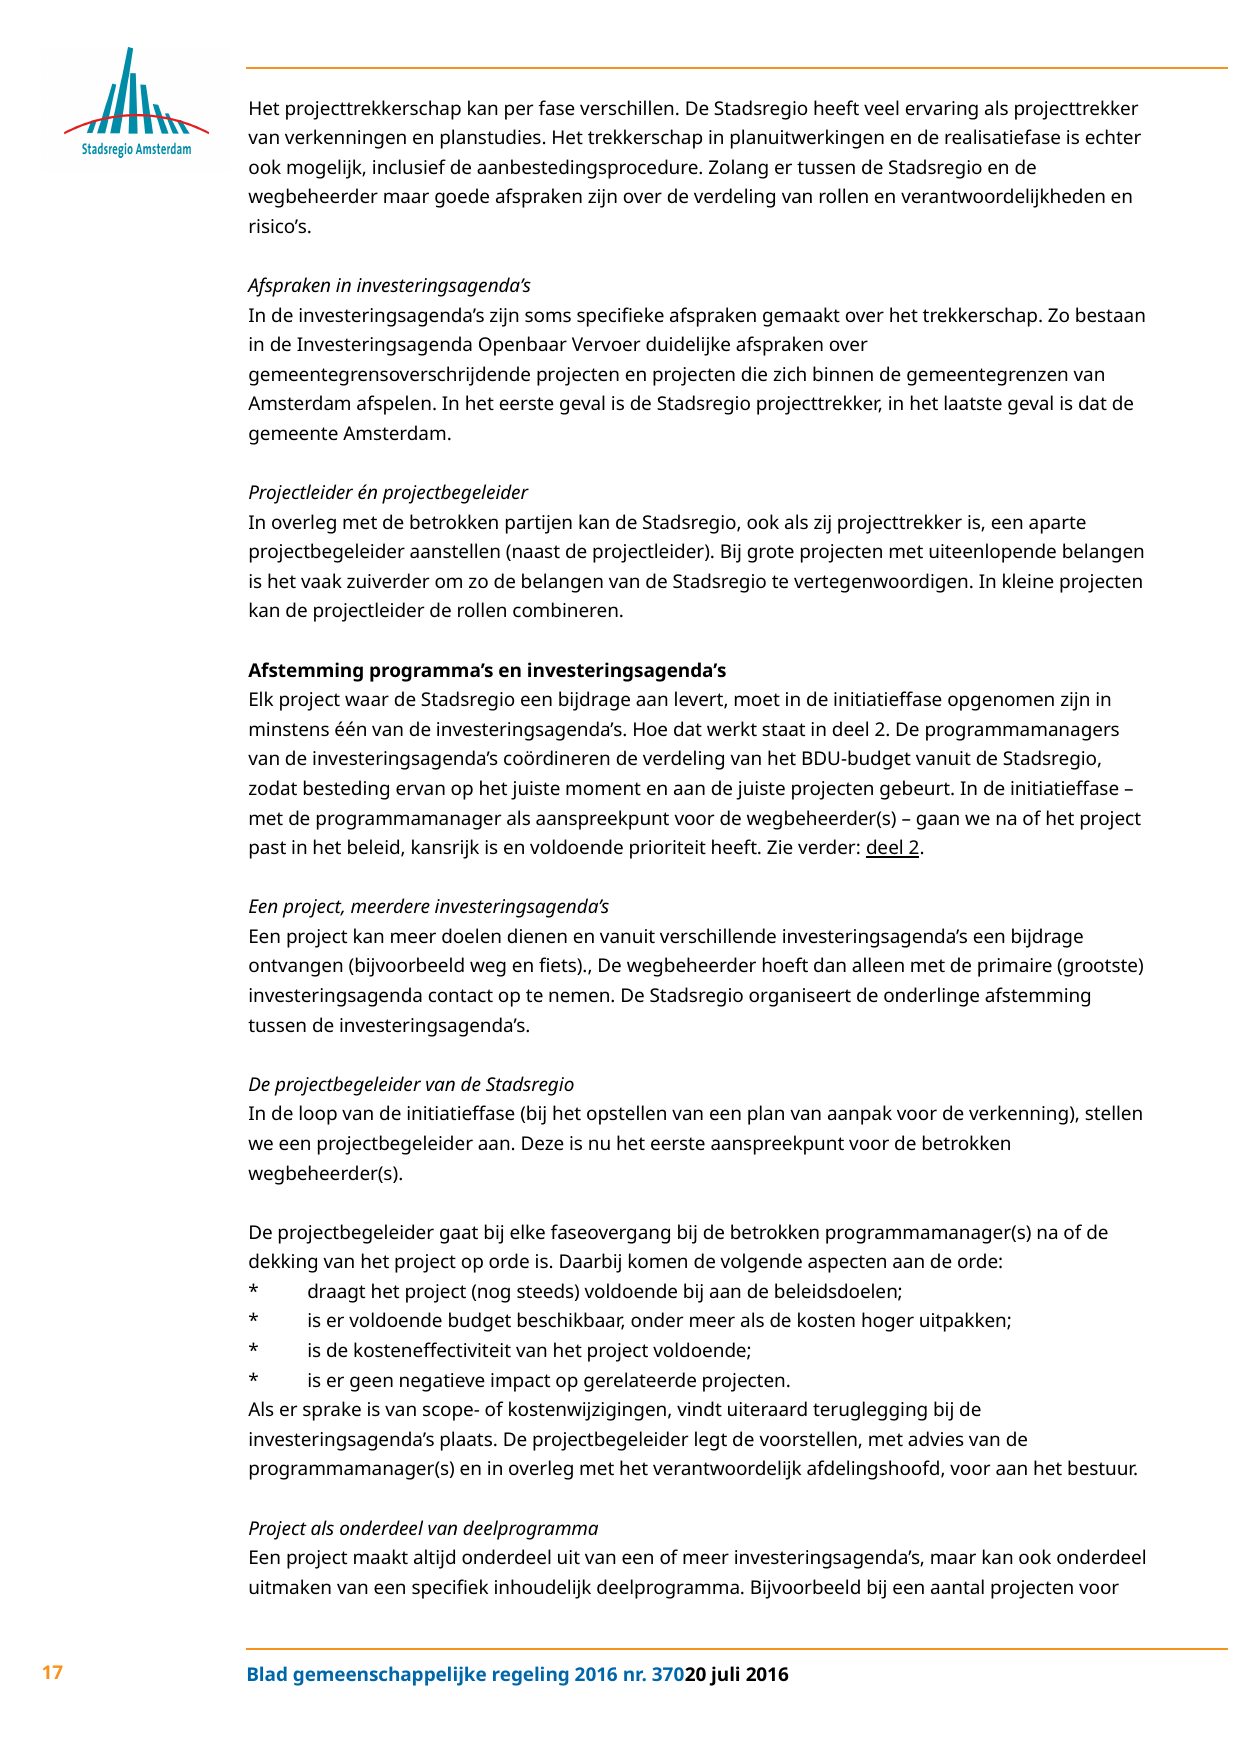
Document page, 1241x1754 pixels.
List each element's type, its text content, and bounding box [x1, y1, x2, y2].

text Afstemming programma’s en investeringsagenda’s [248, 657, 1152, 683]
text Als er sprake is van scope- of kostenwijzigingen, vindt uiteraard teruglegging bij de investeringsagenda’s plaats. De projectbegeleider legt de voorstellen, met advies van de programmamanager(s) en in overleg met het verantwoordelijk afdelingshoofd, voor aan het bestuur. [248, 1396, 1152, 1481]
list is de kosteneffectiviteit van het project voldoende; [248, 1337, 1152, 1363]
text Een project kan meer doelen dienen en vanuit verschillende investeringsagenda’s een bijdrage ontvangen (bijvoorbeeld weg en fiets)., De wegbeheerder hoeft dan alleen met de primaire (grootste) investeringsagenda contact op te nemen. De Stadsregio organiseert de onderlinge afstemming tussen de investeringsagenda’s. [248, 923, 1152, 1038]
list is er voldoende budget beschikbaar, onder meer als de kosten hoger uitpakken; [248, 1308, 1152, 1333]
text Een project, meerdere investeringsagenda’s [248, 893, 1152, 919]
text Elk project waar de Stadsregio een bijdrage aan levert, moet in de initiatieffase opgenomen zijn in minstens één van de investeringsagenda’s. Hoe dat werkt staat in deel 2. De programmamanagers van de investeringsagenda’s coördineren de verdeling van het BDU-budget vanuit de Stadsregio, zodat besteding ervan op het juiste moment en aan de juiste projecten gebeurt. In de initiatieffase – met de programmamanager als aanspreekpunt voor de wegbeheerder(s) – gaan we na of het project past in het beleid, kansrijk is en voldoende prioriteit heeft. Zie verder: deel 2. [248, 686, 1152, 860]
text De projectbegeleider van de Stadsregio [248, 1071, 1152, 1097]
text In de loop van de initiatieffase (bij het opstellen van een plan van aanpak voor de verkenning), stellen we een projectbegeleider aan. Deze is nu het eerste aanspreekpunt voor de betrokken wegbeheerder(s). [248, 1101, 1152, 1186]
text Het projecttrekkerschap kan per fase verschillen. De Stadsregio heeft veel ervaring als projecttrekker van verkenningen en planstudies. Het trekkerschap in planuitwerkingen en de realisatiefase is echter ook mogelijk, inclusief de aanbestedingsprocedure. Zolang er tussen de Stadsregio en de wegbeheerder maar goede afspraken zijn over de verdeling van rollen en verantwoordelijkheden en risico’s. [248, 95, 1152, 239]
text Project als onderdeel van deelprogramma [248, 1515, 1152, 1541]
text Een project maakt altijd onderdeel uit van een of meer investeringsagenda’s, maar kan ook onderdeel uitmaken van een specifiek inhoudelijk deelprogramma. Bijvoorbeeld bij een aantal projecten voor [248, 1544, 1152, 1600]
list draagt het project (nog steeds) voldoende bij aan de beleidsdoelen; [248, 1278, 1152, 1304]
text Afspraken in investeringsagenda’s [248, 272, 1152, 298]
text In overleg met de betrokken partijen kan de Stadsregio, ook als zij projecttrekker is, een aparte projectbegeleider aanstellen (naast de projectleider). Bij grote projecten met uiteenlopende belangen is het vaak zuiverder om zo de belangen van de Stadsregio te vertegenwoordigen. In kleine projecten kan de projectleider de rollen combineren. [248, 509, 1152, 623]
list is er geen negatieve impact op gerelateerde projecten. [248, 1367, 1152, 1393]
text In de investeringsagenda’s zijn soms specifieke afspraken gemaakt over het trekkerschap. Zo bestaan in de Investeringsagenda Openbaar Vervoer duidelijke afspraken over gemeentegrensoverschrijdende projecten en projecten die zich binnen de gemeentegrenzen van Amsterdam afspelen. In het eerste geval is de Stadsregio projecttrekker, in het laatste geval is dat de gemeente Amsterdam. [248, 302, 1152, 446]
picture [41, 47, 231, 172]
text Projectleider én projectbegeleider [248, 479, 1152, 505]
text De projectbegeleider gaat bij elke faseovergang bij de betrokken programmamanager(s) na of de dekking van het project op orde is. Daarbij komen de volgende aspecten aan de orde: [248, 1219, 1152, 1274]
